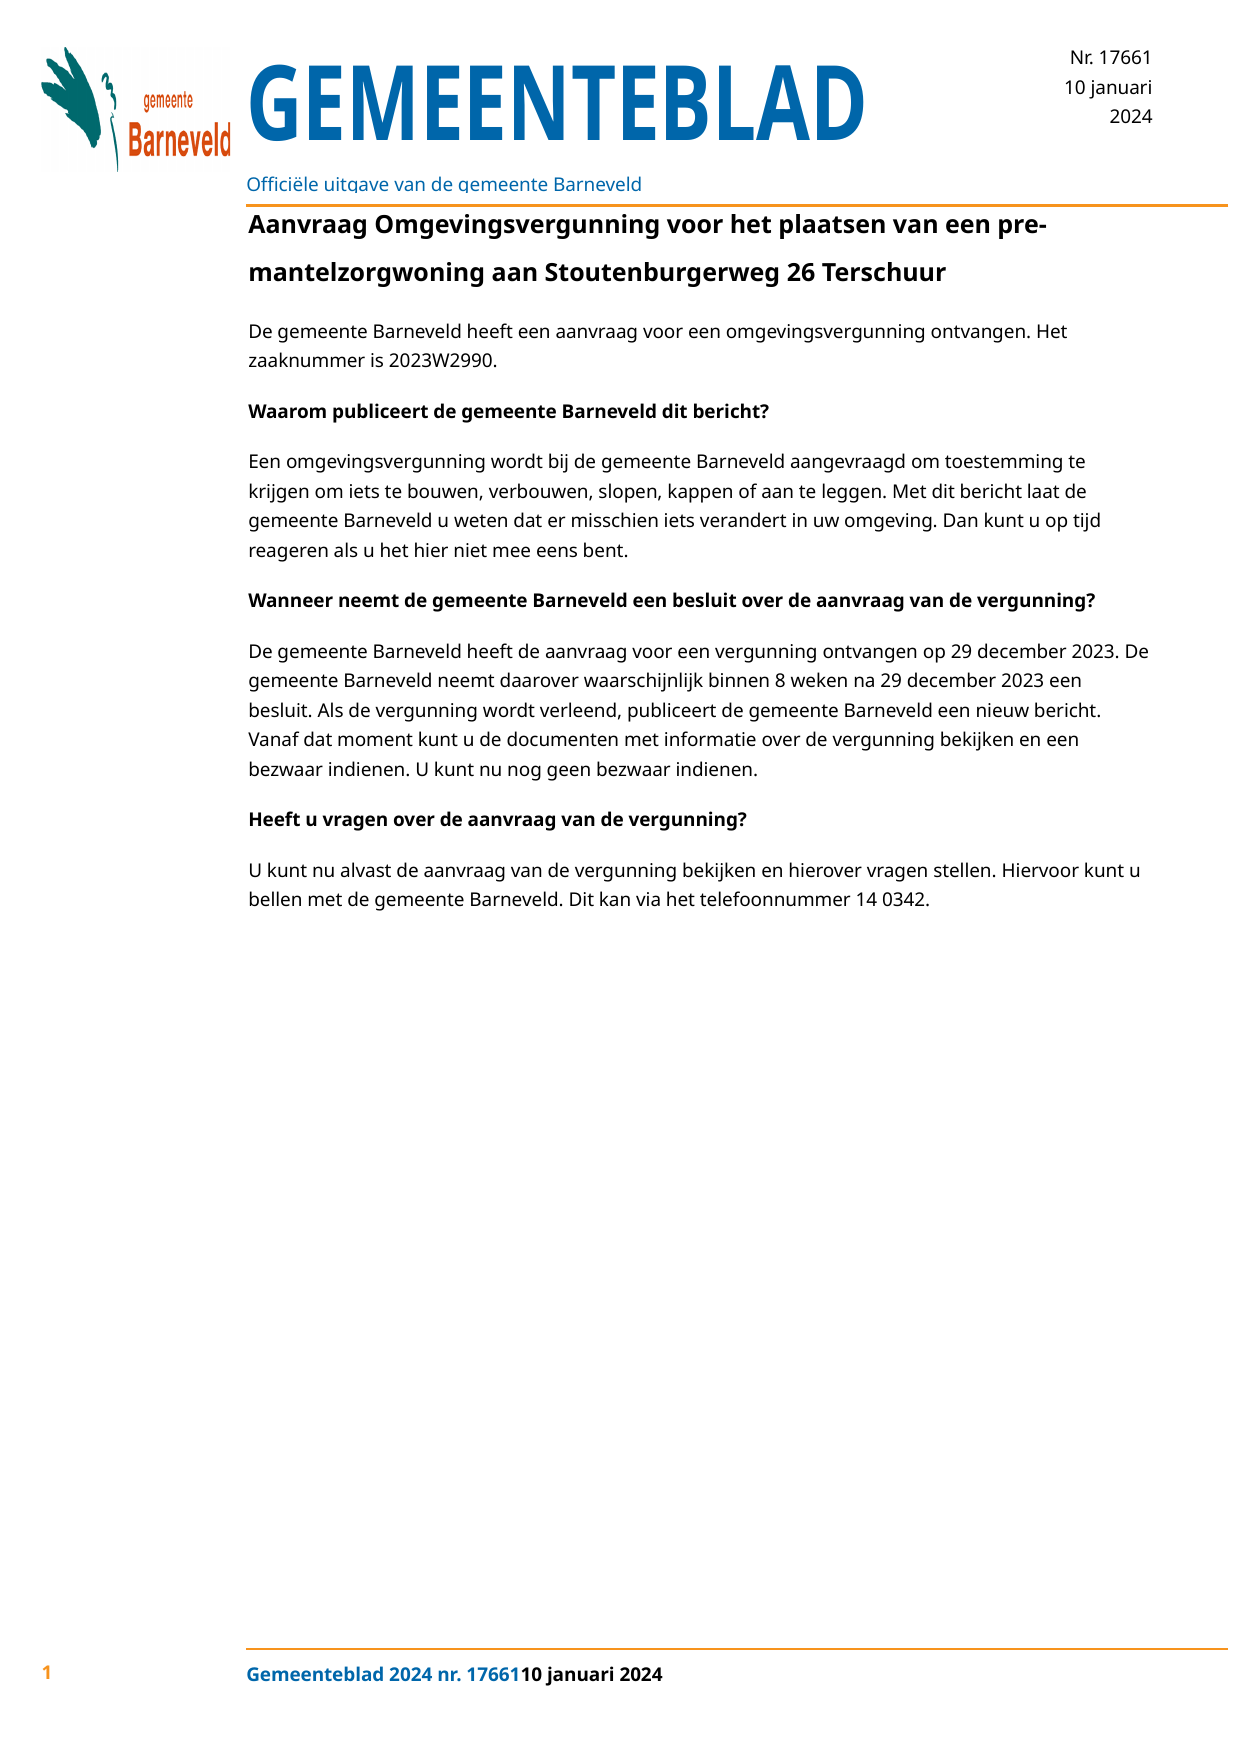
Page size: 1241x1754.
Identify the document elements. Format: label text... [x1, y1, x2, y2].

text De gemeente Barneveld heeft een aanvraag voor een omgevingsvergunning ontvangen. Het zaaknummer is 2023W2990. [248, 318, 1152, 373]
picture [41, 47, 231, 172]
text Een omgevingsvergunning wordt bij de gemeente Barneveld aangevraagd om toestemming te krijgen om iets te bouwen, verbouwen, slopen, kappen of aan te leggen. Met dit bericht laat de gemeente Barneveld u weten dat er misschien iets verandert in uw omgeving. Dan kunt u op tijd reageren als u het hier niet mee eens bent. [248, 448, 1152, 563]
text De gemeente Barneveld heeft de aanvraag voor een vergunning ontvangen op 29 december 2023. De gemeente Barneveld neemt daarover waarschijnlijk binnen 8 weken na 29 december 2023 een besluit. Als de vergunning wordt verleend, publiceert de gemeente Barneveld een nieuw bericht. Vanaf dat moment kunt u de documenten met informatie over de vergunning bekijken en een bezwaar indienen. U kunt nu nog geen bezwaar indienen. [248, 638, 1152, 782]
text Heeft u vragen over de aanvraag van de vergunning? [248, 807, 1152, 832]
text Waarom publiceert de gemeente Barneveld dit bericht? [248, 398, 1152, 424]
text Wanneer neemt de gemeente Barneveld een besluit over de aanvraag van de vergunning? [248, 587, 1152, 613]
text U kunt nu alvast de aanvraag van de vergunning bekijken en hierover vragen stellen. Hiervoor kunt u bellen met de gemeente Barneveld. Dit kan via het telefoonnummer 14 0342. [248, 857, 1152, 912]
text Aanvraag Omgevingsvergunning voor het plaatsen van een pre-mantelzorgwoning aan Stoutenburgerweg 26 Terschuur [248, 207, 1152, 288]
